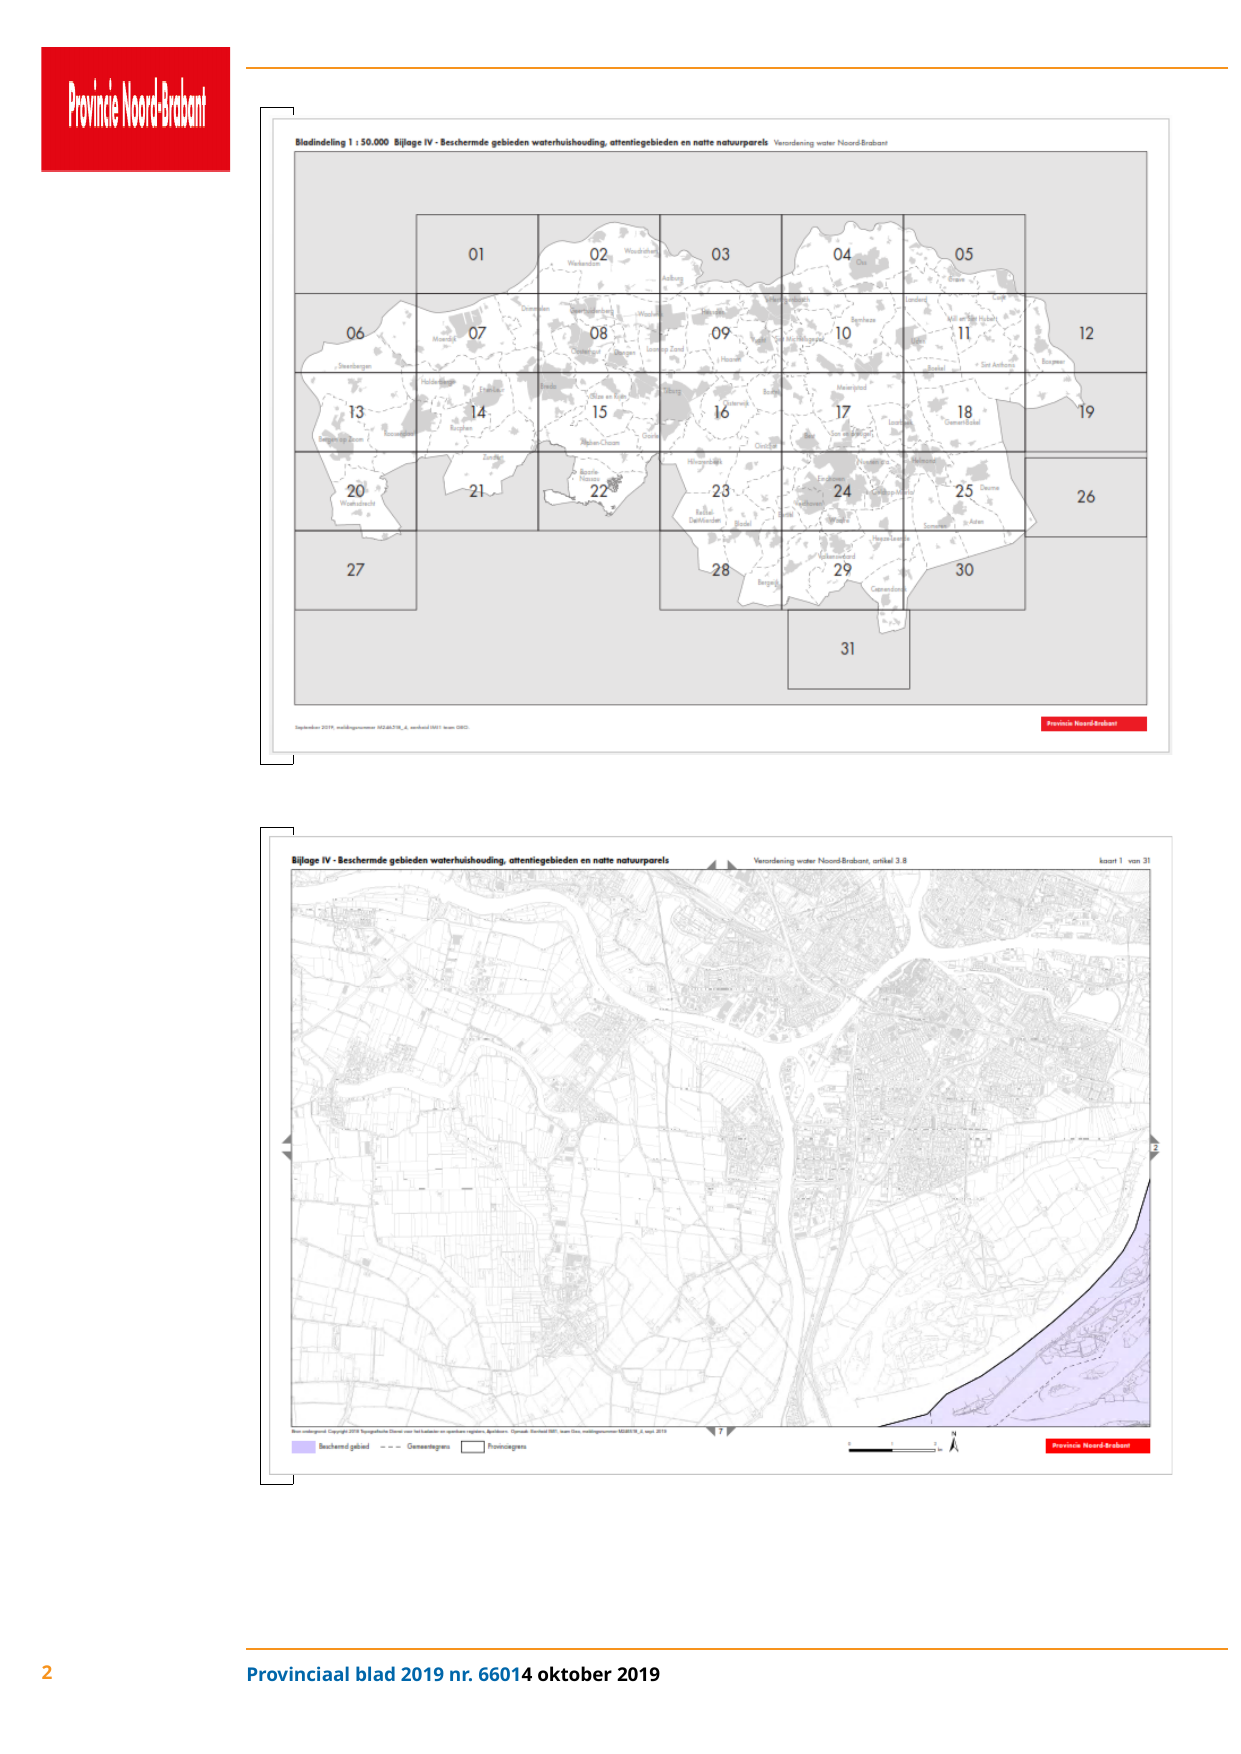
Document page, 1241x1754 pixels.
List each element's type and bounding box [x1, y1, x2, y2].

picture [268, 115, 1173, 755]
picture [41, 47, 231, 172]
picture [268, 835, 1173, 1475]
